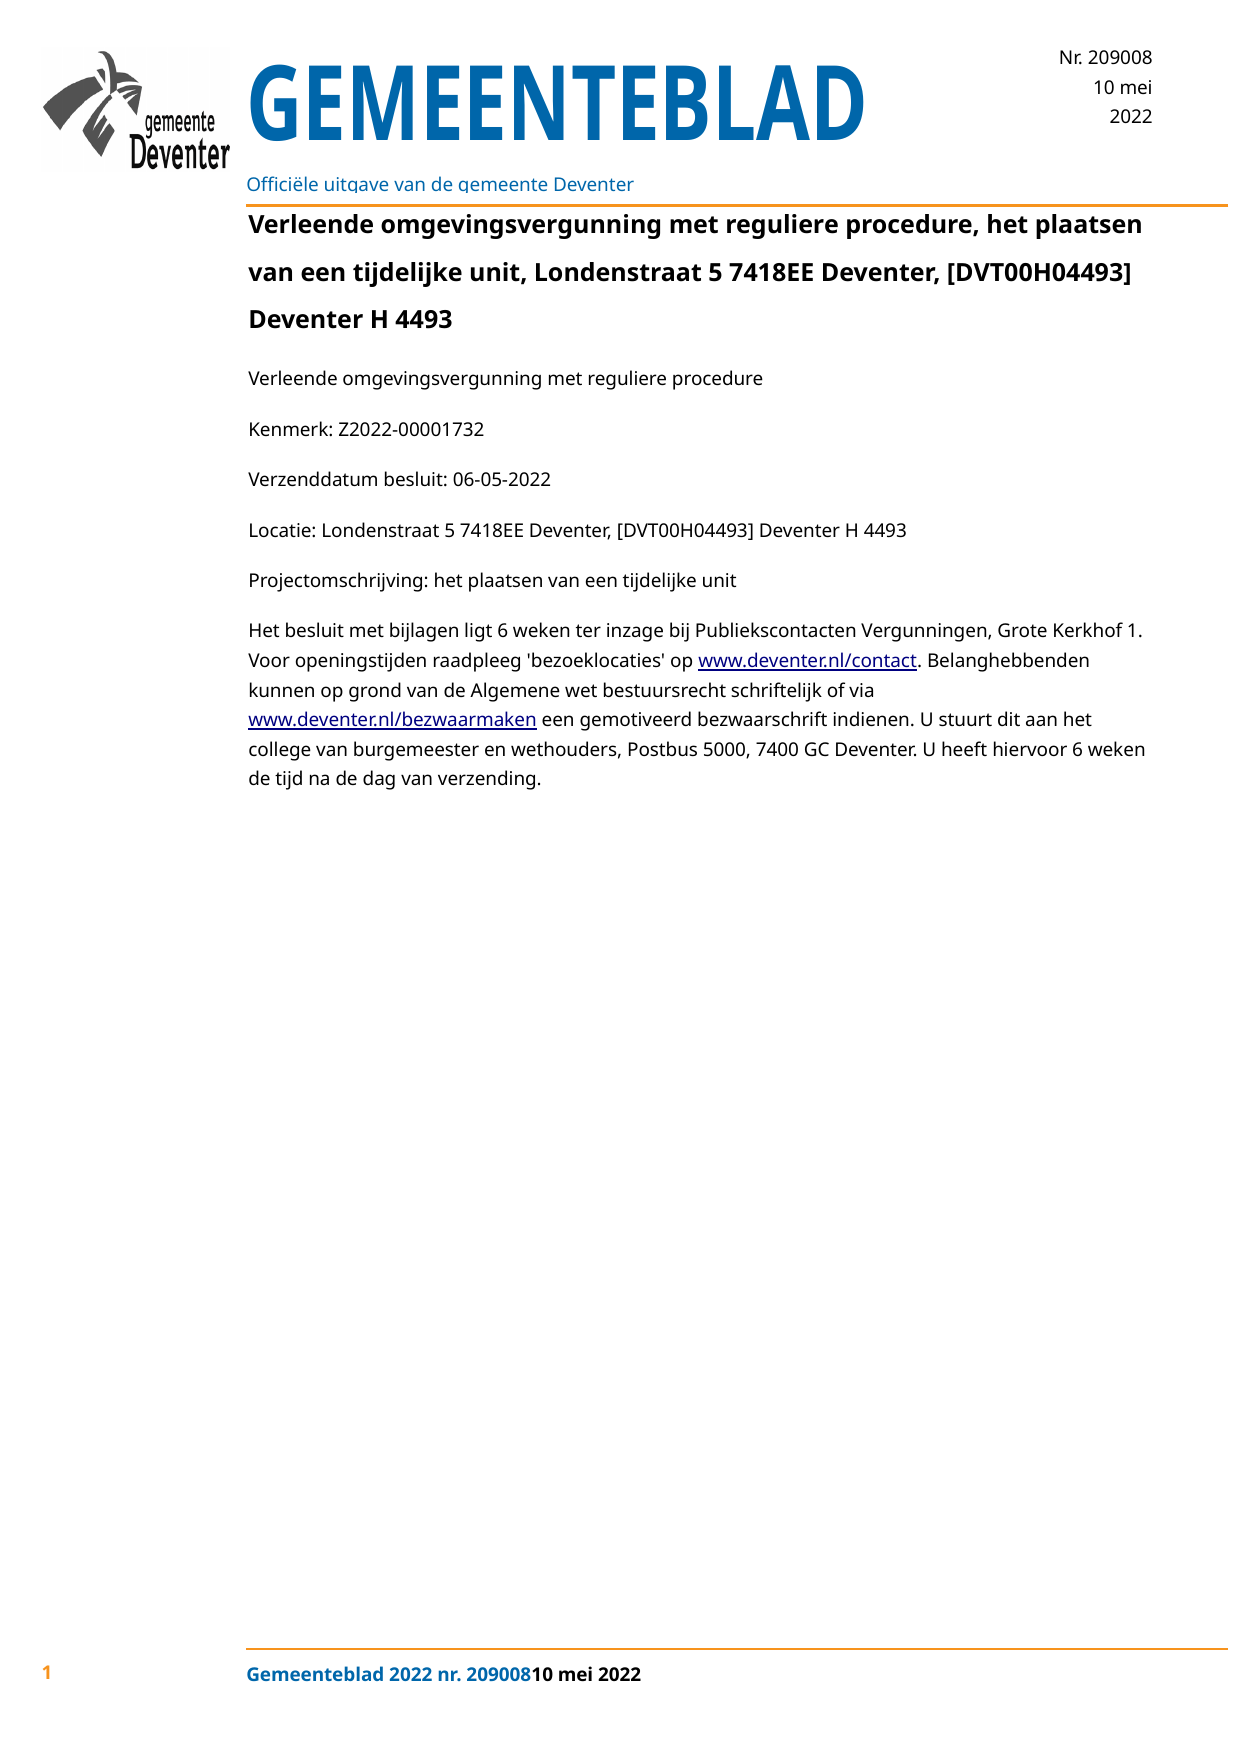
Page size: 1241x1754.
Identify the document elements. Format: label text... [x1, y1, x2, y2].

text Verleende omgevingsvergunning met reguliere procedure, het plaatsen van een tijdelijke unit, Londenstraat 5 7418EE Deventer, [DVT00H04493] Deventer H 4493 [248, 207, 1152, 336]
text Locatie: Londenstraat 5 7418EE Deventer, [DVT00H04493] Deventer H 4493 [248, 517, 1152, 542]
text Projectomschrijving: het plaatsen van een tijdelijke unit [248, 567, 1152, 593]
text Het besluit met bijlagen ligt 6 weken ter inzage bij Publiekscontacten Vergunningen, Grote Kerkhof 1. Voor openingstijden raadpleeg 'bezoeklocaties' op www.deventer.nl/contact. Belanghebbenden kunnen op grond van de Algemene wet bestuursrecht schriftelijk of via www.deventer.nl/bezwaarmaken een gemotiveerd bezwaarschrift indienen. U stuurt dit aan het college van burgemeester en wethouders, Postbus 5000, 7400 GC Deventer. U heeft hiervoor 6 weken de tijd na de dag van verzending. [248, 618, 1152, 791]
text Verleende omgevingsvergunning met reguliere procedure [248, 366, 1152, 391]
text Verzenddatum besluit: 06-05-2022 [248, 466, 1152, 492]
picture [41, 47, 231, 172]
text Kenmerk: Z2022-00001732 [248, 416, 1152, 442]
